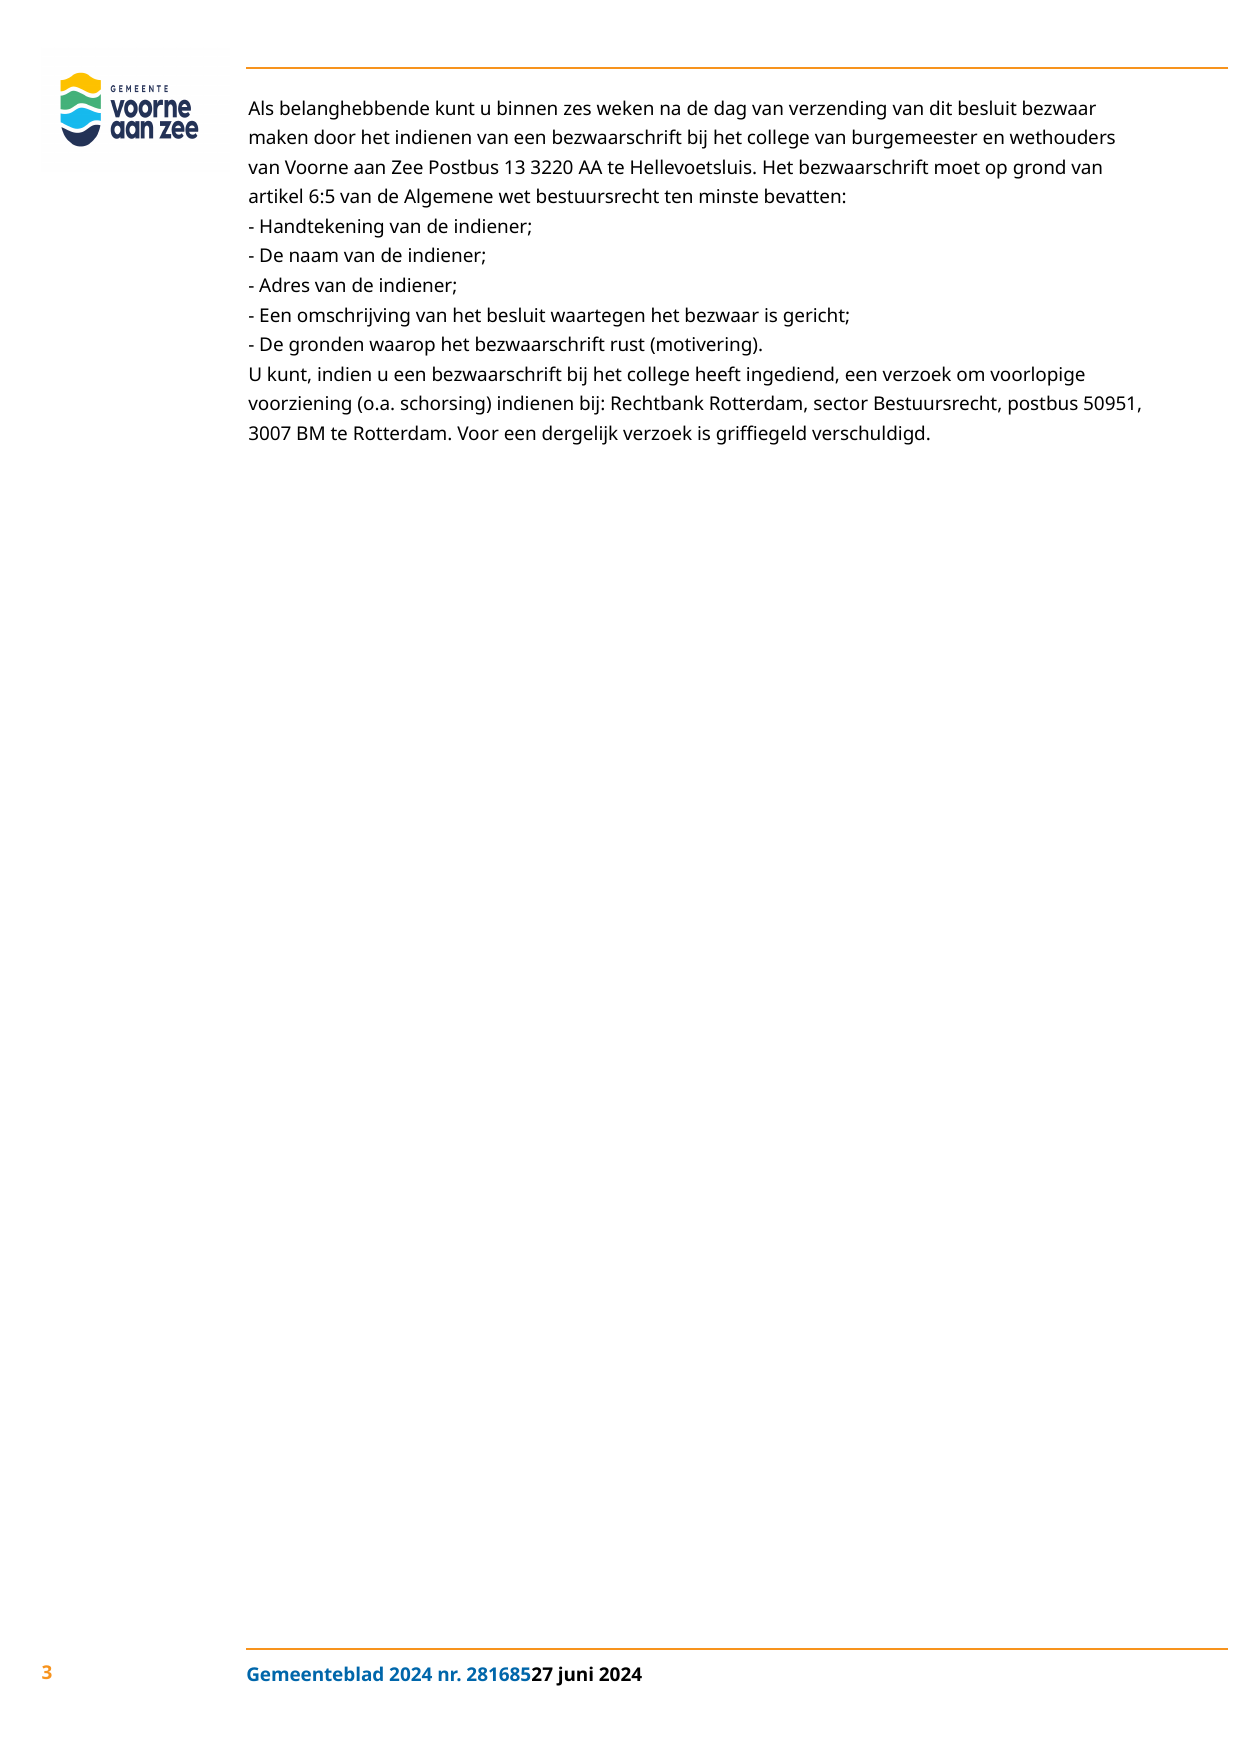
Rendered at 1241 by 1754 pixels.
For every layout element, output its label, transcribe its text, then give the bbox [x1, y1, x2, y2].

text - Handtekening van de indiener; [248, 213, 1152, 239]
text - Adres van de indiener; [248, 272, 1152, 298]
picture [41, 47, 231, 172]
text U kunt, indien u een bezwaarschrift bij het college heeft ingediend, een verzoek om voorlopige voorziening (o.a. schorsing) indienen bij: Rechtbank Rotterdam, sector Bestuursrecht, postbus 50951, 3007 BM te Rotterdam. Voor een dergelijk verzoek is griffiegeld verschuldigd. [248, 361, 1152, 446]
text - De naam van de indiener; [248, 243, 1152, 268]
text - De gronden waarop het bezwaarschrift rust (motivering). [248, 331, 1152, 357]
text Als belanghebbende kunt u binnen zes weken na de dag van verzending van dit besluit bezwaar maken door het indienen van een bezwaarschrift bij het college van burgemeester en wethouders van Voorne aan Zee Postbus 13 3220 AA te Hellevoetsluis. Het bezwaarschrift moet op grond van artikel 6:5 van de Algemene wet bestuursrecht ten minste bevatten: [248, 95, 1152, 209]
text - Een omschrijving van het besluit waartegen het bezwaar is gericht; [248, 302, 1152, 328]
